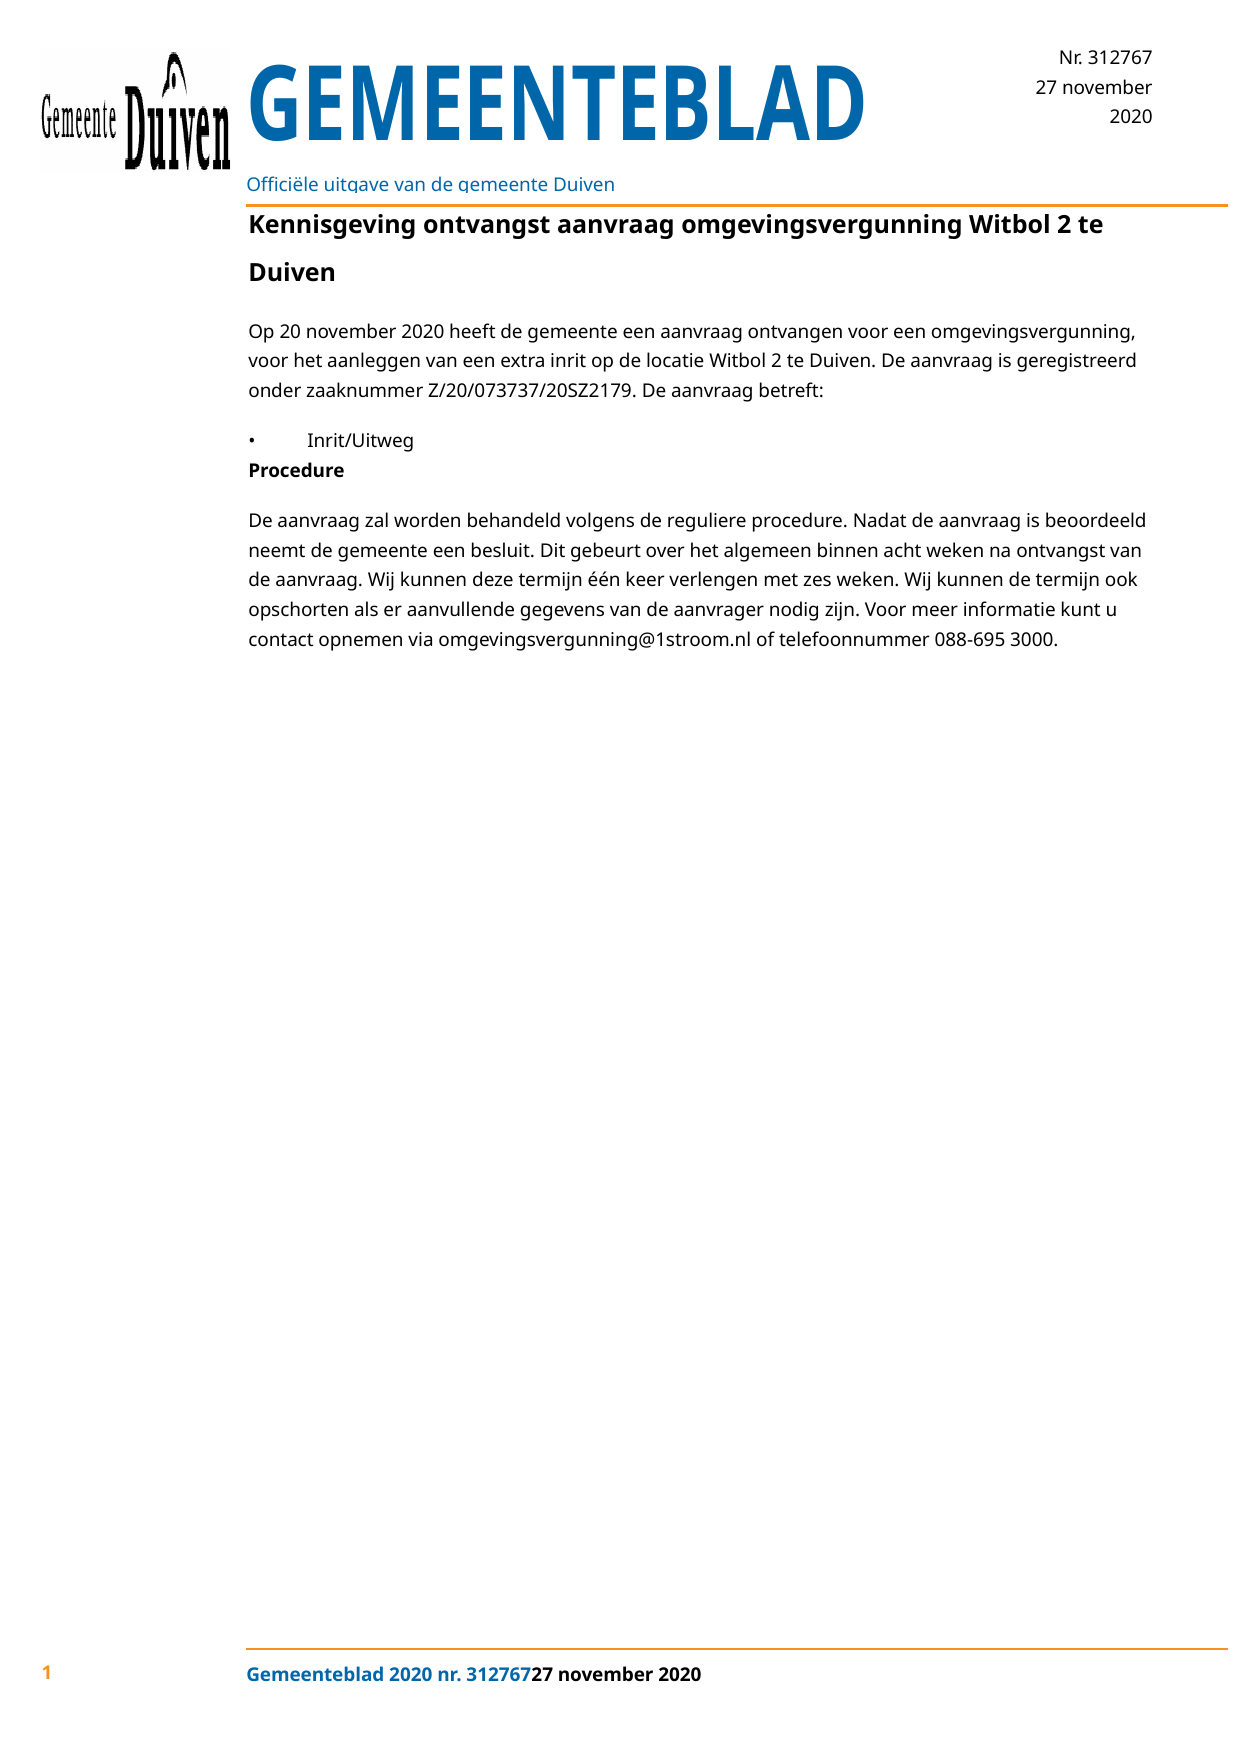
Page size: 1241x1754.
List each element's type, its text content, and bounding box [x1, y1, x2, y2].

text Procedure [248, 457, 1152, 483]
text De aanvraag zal worden behandeld volgens de reguliere procedure. Nadat de aanvraag is beoordeeld neemt de gemeente een besluit. Dit gebeurt over het algemeen binnen acht weken na ontvangst van de aanvraag. Wij kunnen deze termijn één keer verlengen met zes weken. Wij kunnen de termijn ook opschorten als er aanvullende gegevens van de aanvrager nodig zijn. Voor meer informatie kunt u contact opnemen via omgevingsvergunning@1stroom.nl of telefoonnummer 088-695 3000. [248, 507, 1152, 652]
text Op 20 november 2020 heeft de gemeente een aanvraag ontvangen voor een omgevingsvergunning, voor het aanleggen van een extra inrit op de locatie Witbol 2 te Duiven. De aanvraag is geregistreerd onder zaaknummer Z/20/073737/20SZ2179. De aanvraag betreft: [248, 318, 1152, 403]
picture [41, 47, 231, 172]
list Inrit/Uitweg [248, 427, 1152, 453]
text Kennisgeving ontvangst aanvraag omgevingsvergunning Witbol 2 te Duiven [248, 207, 1152, 288]
